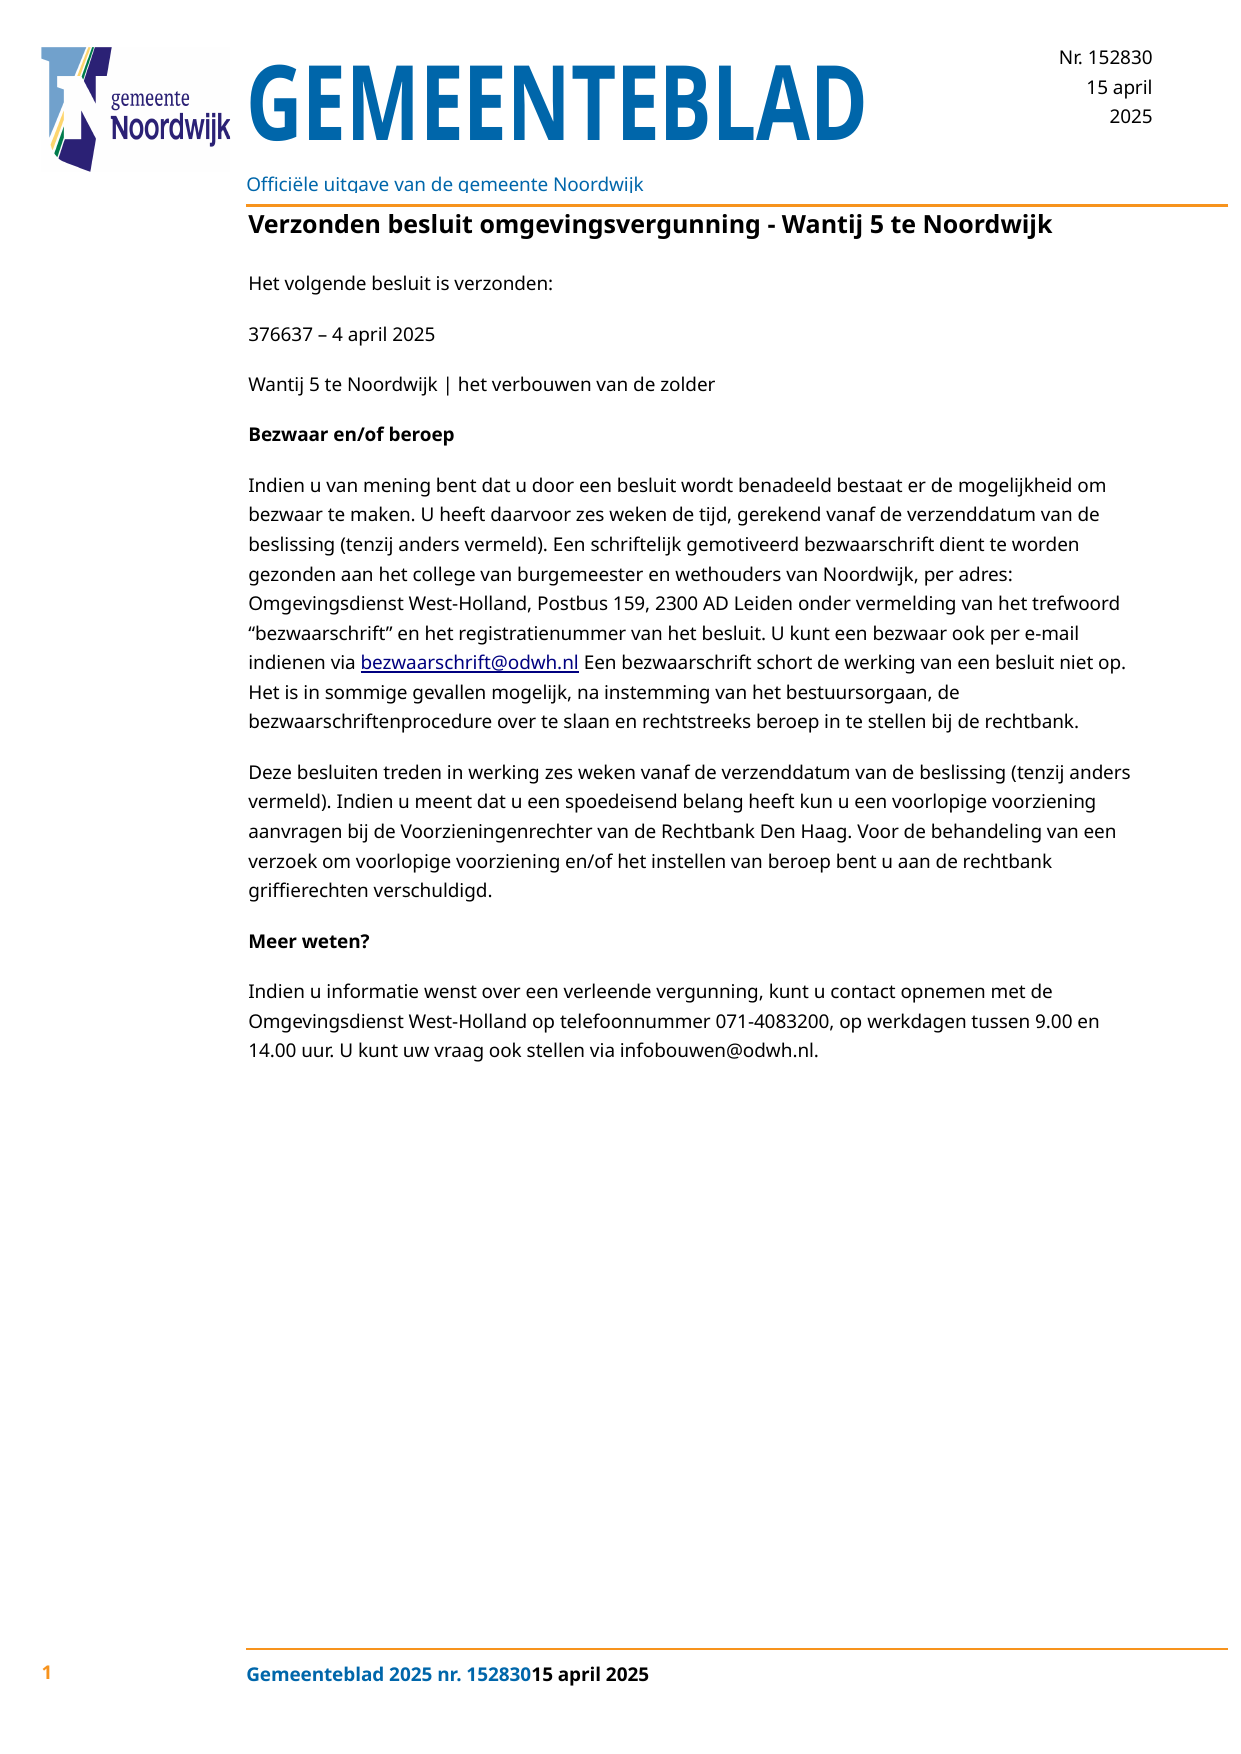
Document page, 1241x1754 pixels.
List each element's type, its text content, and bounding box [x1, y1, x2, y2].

text Bezwaar en/of beroep [248, 422, 1152, 447]
text Meer weten? [248, 928, 1152, 953]
text 376637 – 4 april 2025 [248, 321, 1152, 346]
text Indien u informatie wenst over een verleende vergunning, kunt u contact opnemen met de Omgevingsdienst West-Holland op telefoonnummer 071-4083200, op werkdagen tussen 9.00 en 14.00 uur. U kunt uw vraag ook stellen via infobouwen@odwh.nl. [248, 978, 1152, 1063]
text Verzonden besluit omgevingsvergunning - Wantij 5 te Noordwijk [248, 207, 1152, 241]
text Het volgende besluit is verzonden: [248, 270, 1152, 296]
text Wantij 5 te Noordwijk | het verbouwen van de zolder [248, 371, 1152, 397]
text Indien u van mening bent dat u door een besluit wordt benadeeld bestaat er de mogelijkheid om bezwaar te maken. U heeft daarvoor zes weken de tijd, gerekend vanaf de verzenddatum van de beslissing (tenzij anders vermeld). Een schriftelijk gemotiveerd bezwaarschrift dient te worden gezonden aan het college van burgemeester en wethouders van Noordwijk, per adres: Omgevingsdienst West-Holland, Postbus 159, 2300 AD Leiden onder vermelding van het trefwoord “bezwaarschrift” en het registratienummer van het besluit. U kunt een bezwaar ook per e-mail indienen via bezwaarschrift@odwh.nl Een bezwaarschrift schort de werking van een besluit niet op. Het is in sommige gevallen mogelijk, na instemming van het bestuursorgaan, de bezwaarschriftenprocedure over te slaan en rechtstreeks beroep in te stellen bij de rechtbank. [248, 472, 1152, 734]
picture [41, 47, 231, 172]
text Deze besluiten treden in werking zes weken vanaf de verzenddatum van de beslissing (tenzij anders vermeld). Indien u meent dat u een spoedeisend belang heeft kun u een voorlopige voorziening aanvragen bij de Voorzieningenrechter van de Rechtbank Den Haag. Voor de behandeling van een verzoek om voorlopige voorziening en/of het instellen van beroep bent u aan de rechtbank griffierechten verschuldigd. [248, 759, 1152, 903]
